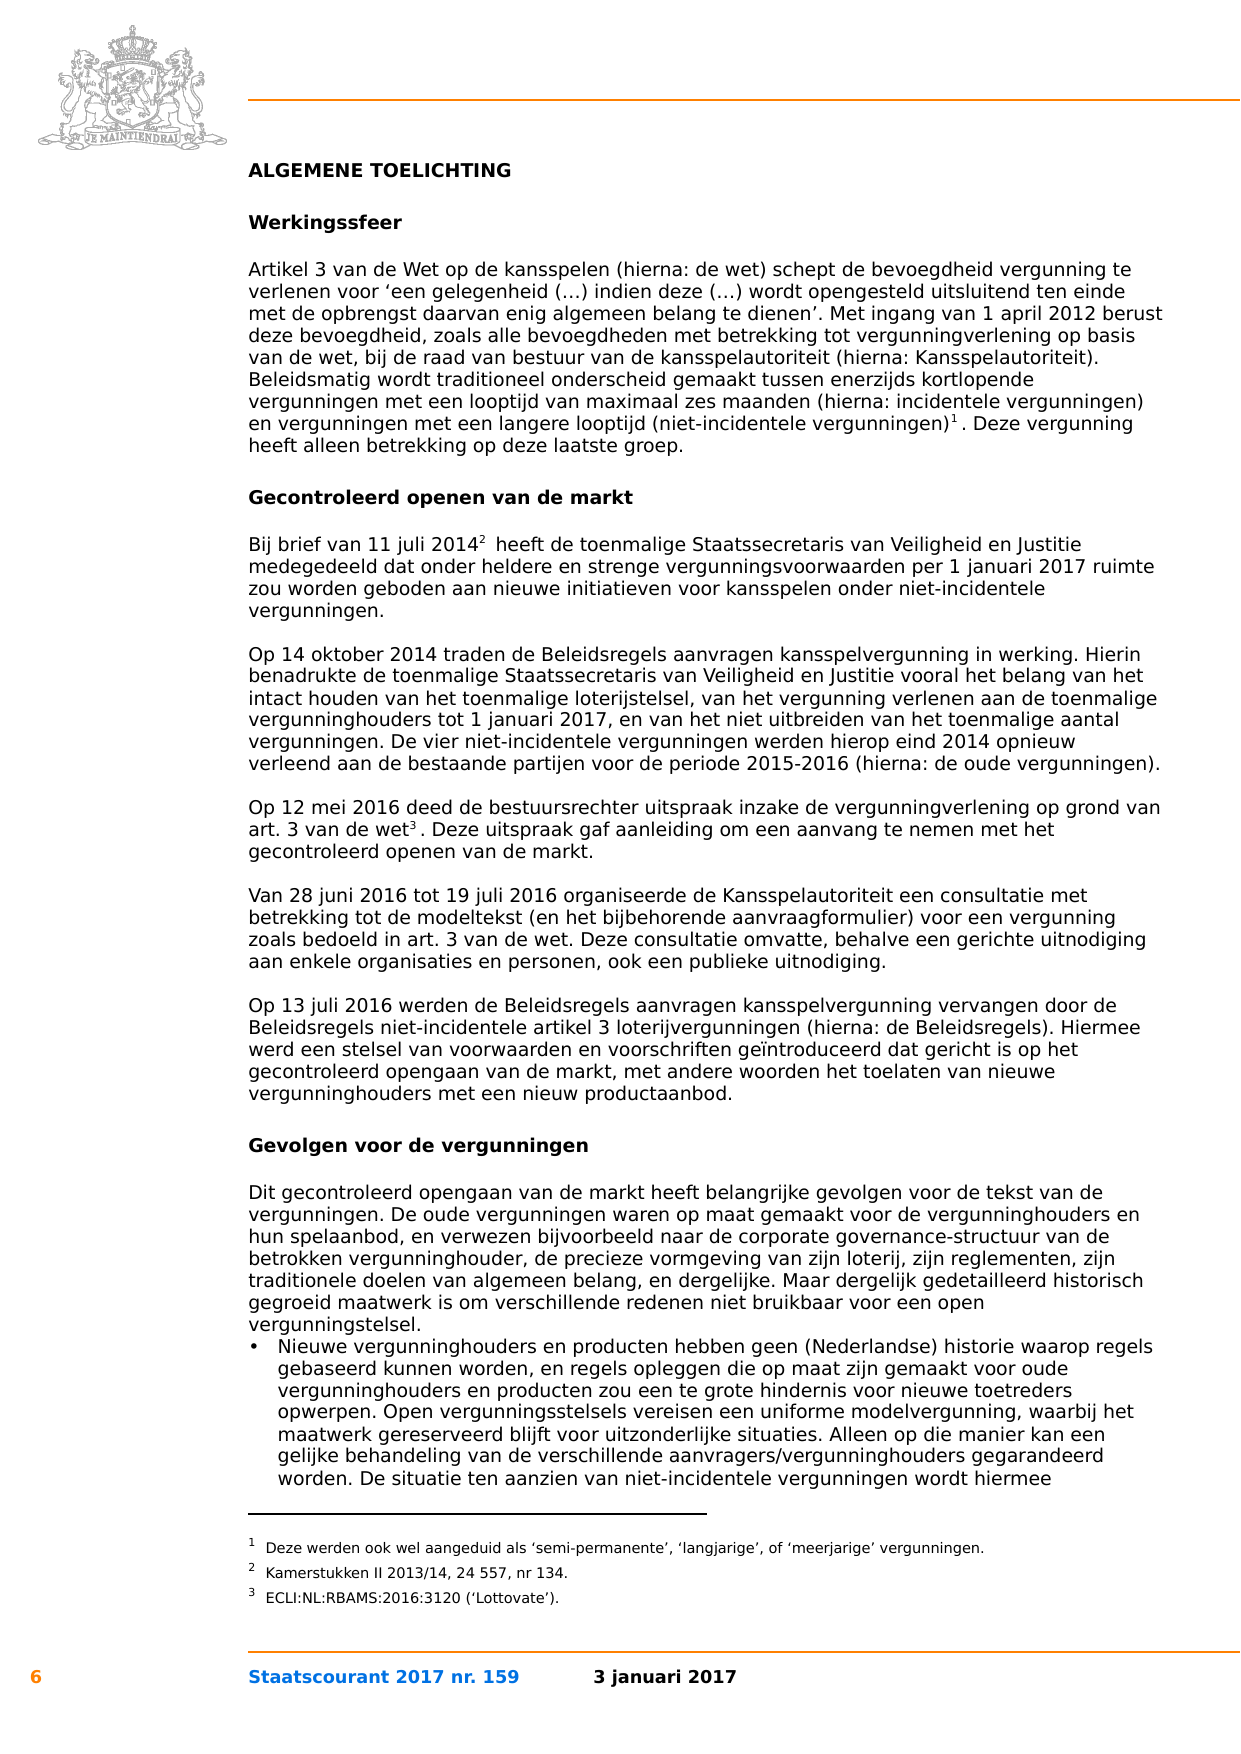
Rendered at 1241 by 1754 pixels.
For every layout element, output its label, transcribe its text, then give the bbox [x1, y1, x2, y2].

text Artikel 3 van de Wet op de kansspelen (hierna: de wet) schept de bevoegdheid vergunning te verlenen voor ‘een gelegenheid (…) indien deze (…) wordt opengesteld uitsluitend ten einde met de opbrengst daarvan enig algemeen belang te dienen’. Met ingang van 1 april 2012 berust deze bevoegdheid, zoals alle bevoegdheden met betrekking tot vergunningverlening op basis van de wet, bij de raad van bestuur van de kansspelautoriteit (hierna: Kansspelautoriteit). Beleidsmatig wordt traditioneel onderscheid gemaakt tussen enerzijds kortlopende vergunningen met een looptijd van maximaal zes maanden (hierna: incidentele vergunningen) en vergunningen met een langere looptijd (niet-incidentele vergunningen). Deze vergunning heeft alleen betrekking op deze laatste groep. [248, 259, 1163, 457]
text • Nieuwe vergunninghouders en producten hebben geen (Nederlandse) historie waarop regels gebaseerd kunnen worden, en regels opleggen die op maat zijn gemaakt voor oude vergunninghouders en producten zou een te grote hindernis voor nieuwe toetreders opwerpen. Open vergunningsstelsels vereisen een uniforme modelvergunning, waarbij het maatwerk gereserveerd blijft voor uitzonderlijke situaties. Alleen op die manier kan een gelijke behandeling van de verschillende aanvragers/vergunninghouders gegarandeerd worden. De situatie ten aanzien van niet-incidentele vergunningen wordt hiermee [248, 1336, 1163, 1489]
subtitle Gecontroleerd openen van de markt [248, 487, 1163, 509]
text ECLI:NL:RBAMS:2016:3120 (‘Lottovate’). [248, 1586, 1163, 1608]
text Dit gecontroleerd opengaan van de markt heeft belangrijke gevolgen voor de tekst van de vergunningen. De oude vergunningen waren op maat gemaakt voor de vergunninghouders en hun spelaanbod, en verwezen bijvoorbeeld naar de corporate governance-structuur van de betrokken vergunninghouder, de precieze vormgeving van zijn loterij, zijn reglementen, zijn traditionele doelen van algemeen belang, en dergelijke. Maar dergelijk gedetailleerd historisch gegroeid maatwerk is om verschillende redenen niet bruikbaar voor een open vergunningstelsel. [248, 1182, 1163, 1336]
subtitle Gevolgen voor de vergunningen [248, 1135, 1163, 1157]
text Bij brief van 11 juli 2014 heeft de toenmalige Staatssecretaris van Veiligheid en Justitie medegedeeld dat onder heldere en strenge vergunningsvoorwaarden per 1 januari 2017 ruimte zou worden geboden aan nieuwe initiatieven voor kansspelen onder niet-incidentele vergunningen. [248, 534, 1163, 622]
text Deze werden ook wel aangeduid als ‘semi-permanente’, ‘langjarige’, of ‘meerjarige’ vergunningen. [248, 1536, 1163, 1558]
text Op 13 juli 2016 werden de Beleidsregels aanvragen kansspelvergunning vervangen door de Beleidsregels niet-incidentele artikel 3 loterijvergunningen (hierna: de Beleidsregels). Hiermee werd een stelsel van voorwaarden en voorschriften geïntroduceerd dat gericht is op het gecontroleerd opengaan van de markt, met andere woorden het toelaten van nieuwe vergunninghouders met een nieuw productaanbod. [248, 995, 1163, 1105]
text Op 12 mei 2016 deed de bestuursrechter uitspraak inzake de vergunningverlening op grond van art. 3 van de wet. Deze uitspraak gaf aanleiding om een aanvang te nemen met het gecontroleerd openen van de markt. [248, 797, 1163, 863]
picture [38, 25, 227, 150]
subtitle Werkingssfeer [248, 212, 1163, 234]
subtitle ALGEMENE TOELICHTING [248, 160, 1163, 182]
text Kamerstukken II 2013/14, 24 557, nr 134. [248, 1561, 1163, 1583]
text Op 14 oktober 2014 traden de Beleidsregels aanvragen kansspelvergunning in werking. Hierin benadrukte de toenmalige Staatssecretaris van Veiligheid en Justitie vooral het belang van het intact houden van het toenmalige loterijstelsel, van het vergunning verlenen aan de toenmalige vergunninghouders tot 1 januari 2017, en van het niet uitbreiden van het toenmalige aantal vergunningen. De vier niet-incidentele vergunningen werden hierop eind 2014 opnieuw verleend aan de bestaande partijen voor de periode 2015-2016 (hierna: de oude vergunningen). [248, 643, 1163, 775]
text Van 28 juni 2016 tot 19 juli 2016 organiseerde de Kansspelautoriteit een consultatie met betrekking tot de modeltekst (en het bijbehorende aanvraagformulier) voor een vergunning zoals bedoeld in art. 3 van de wet. Deze consultatie omvatte, behalve een gerichte uitnodiging aan enkele organisaties en personen, ook een publieke uitnodiging. [248, 885, 1163, 973]
